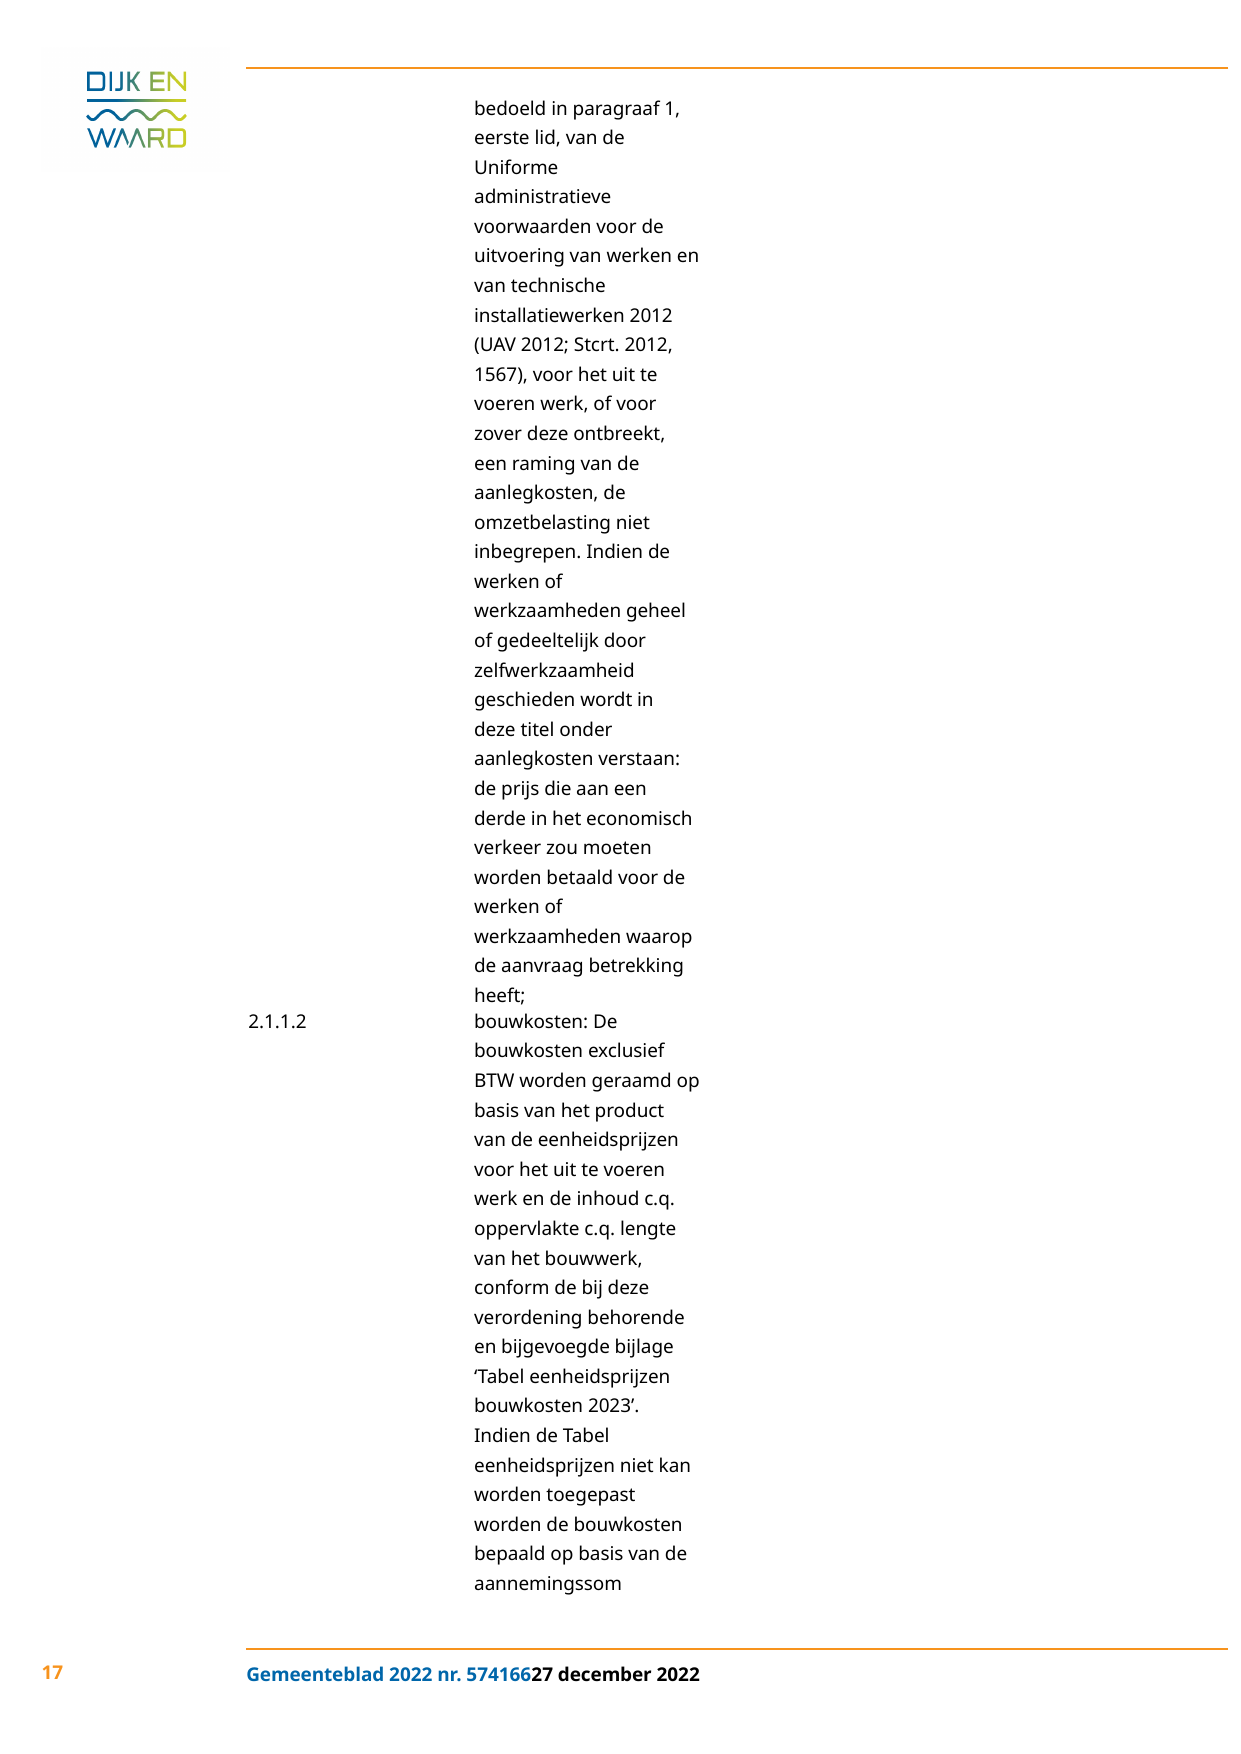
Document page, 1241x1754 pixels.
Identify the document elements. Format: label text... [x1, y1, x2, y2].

table_cell 2.1.1.2 [248, 1008, 474, 1596]
picture [41, 47, 231, 172]
table_cell [700, 95, 926, 1008]
table_cell [926, 1008, 1152, 1596]
table_cell bouwkosten: De bouwkosten exclusief BTW worden geraamd op basis van het product van de eenheidsprijzen voor het uit te voeren werk en de inhoud c.q. oppervlakte c.q. lengte van het bouwwerk, conform de bij deze verordening behorende en bijgevoegde bijlage ‘Tabel eenheidsprijzen bouwkosten 2023’. Indien de Tabel eenheidsprijzen niet kan worden toegepast worden de bouwkosten bepaald op basis van de aannemingssom [474, 1008, 700, 1596]
table_cell [700, 1008, 926, 1596]
table_cell bedoeld in paragraaf 1, eerste lid, van de Uniforme administratieve voorwaarden voor de uitvoering van werken en van technische installatiewerken 2012 (UAV 2012; Stcrt. 2012, 1567), voor het uit te voeren werk, of voor zover deze ontbreekt, een raming van de aanlegkosten, de omzetbelasting niet inbegrepen. Indien de werken of werkzaamheden geheel of gedeeltelijk door zelfwerkzaamheid geschieden wordt in deze titel onder aanlegkosten verstaan: de prijs die aan een derde in het economisch verkeer zou moeten worden betaald voor de werken of werkzaamheden waarop de aanvraag betrekking heeft; [474, 95, 700, 1008]
table_cell [926, 95, 1152, 1008]
table_cell [248, 95, 474, 1008]
